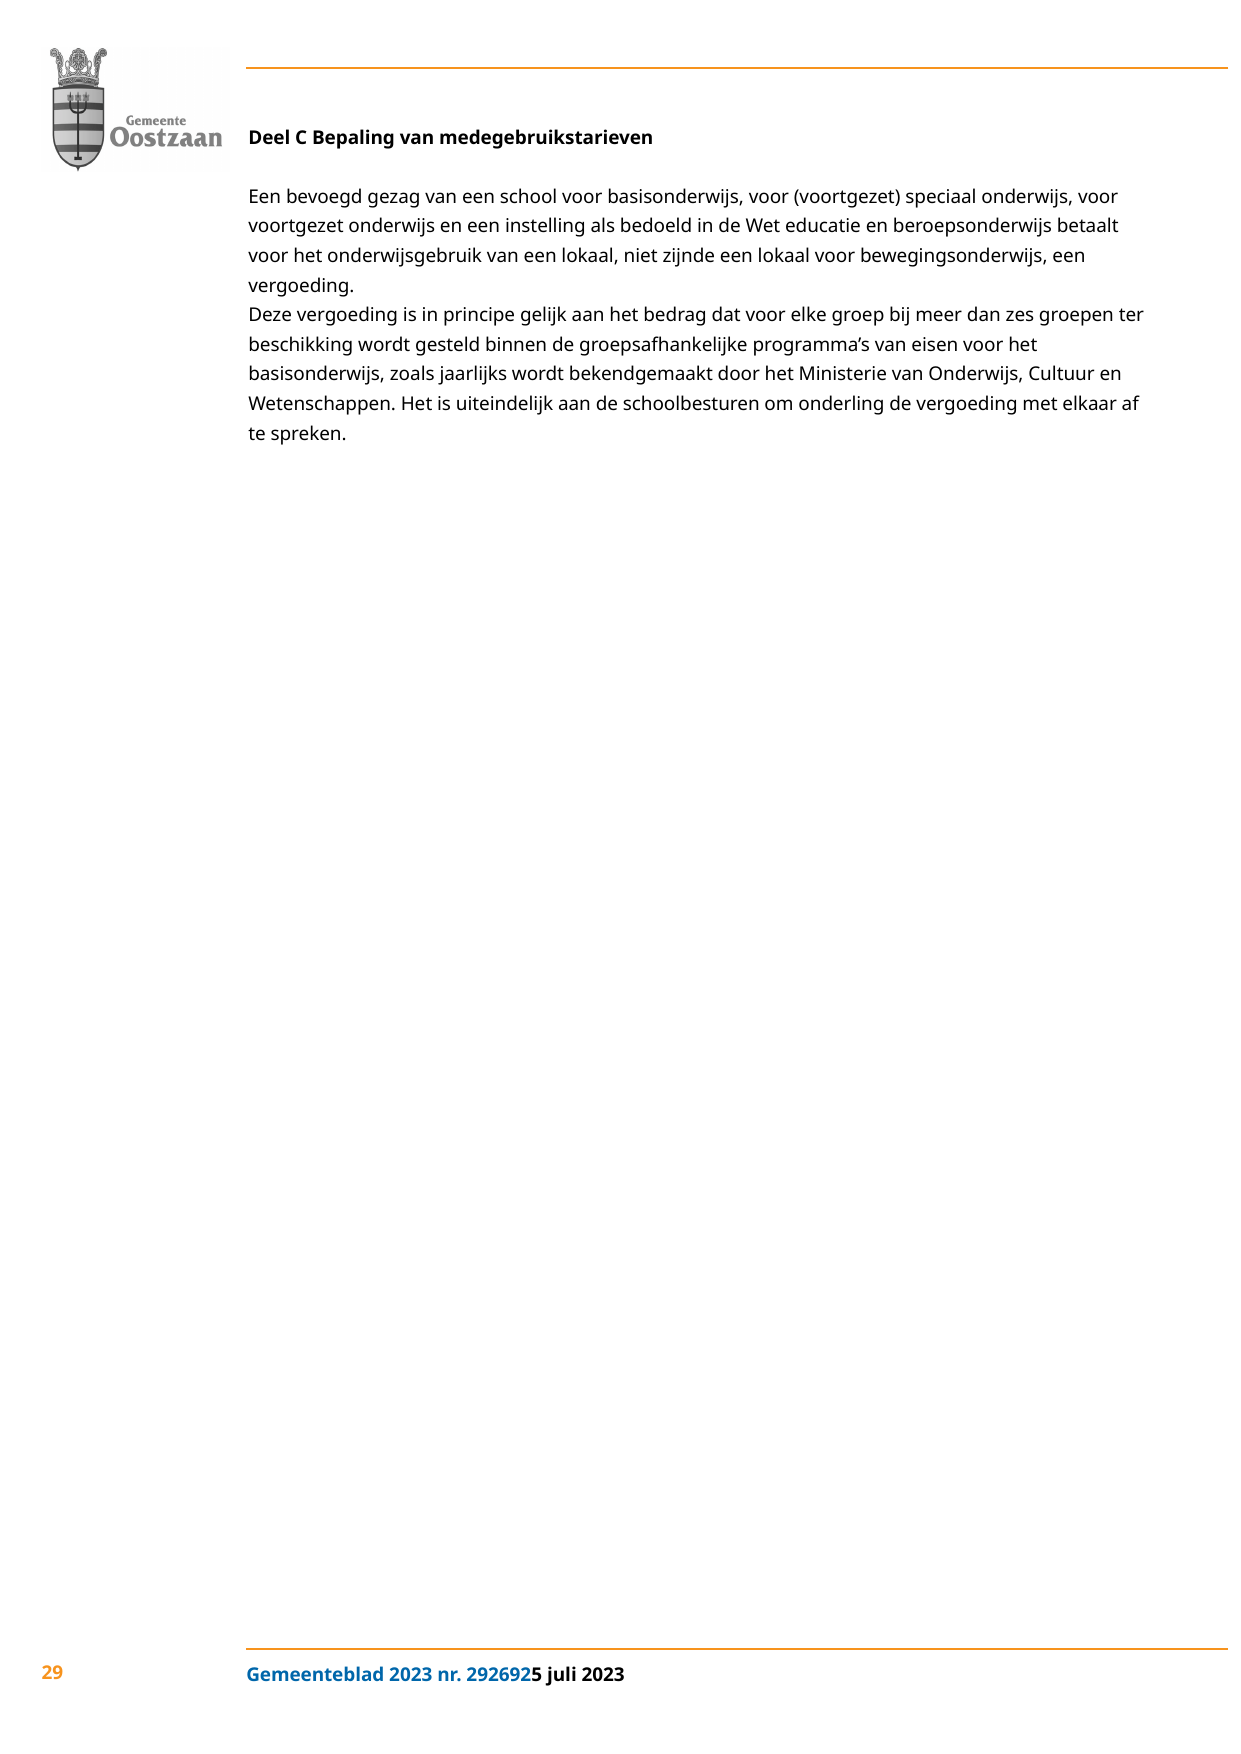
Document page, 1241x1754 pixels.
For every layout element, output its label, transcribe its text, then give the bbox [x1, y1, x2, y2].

picture [41, 47, 231, 172]
text Een bevoegd gezag van een school voor basisonderwijs, voor (voortgezet) speciaal onderwijs, voor voortgezet onderwijs en een instelling als bedoeld in de Wet educatie en beroepsonderwijs betaalt voor het onderwijsgebruik van een lokaal, niet zijnde een lokaal voor bewegingsonderwijs, een vergoeding. [248, 183, 1152, 297]
table_header Deel C Bepaling van medegebruikstarieven [248, 125, 1152, 150]
text Deze vergoeding is in principe gelijk aan het bedrag dat voor elke groep bij meer dan zes groepen ter beschikking wordt gesteld binnen de groepsafhankelijke programma’s van eisen voor het basisonderwijs, zoals jaarlijks wordt bekendgemaakt door het Ministerie van Onderwijs, Cultuur en Wetenschappen. Het is uiteindelijk aan de schoolbesturen om onderling de vergoeding met elkaar af te spreken. [248, 301, 1152, 445]
